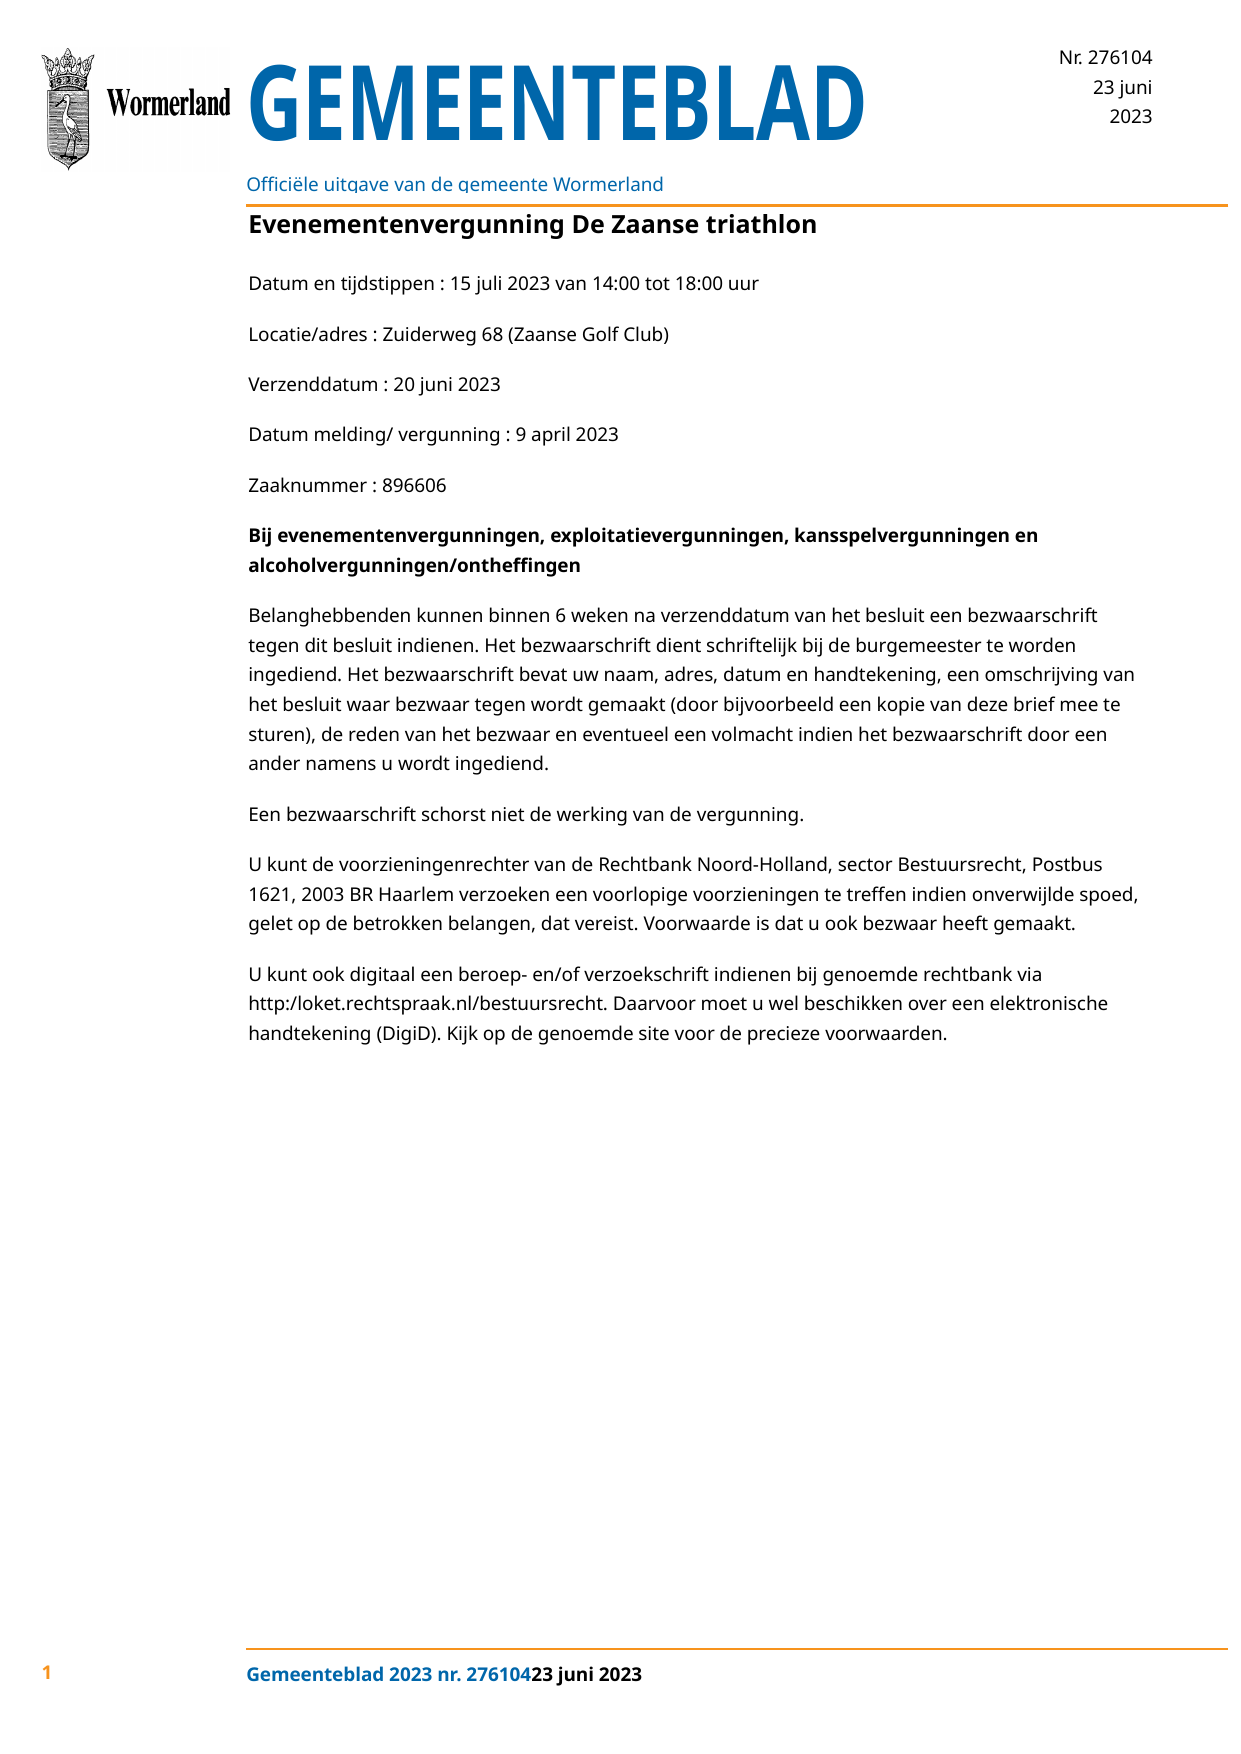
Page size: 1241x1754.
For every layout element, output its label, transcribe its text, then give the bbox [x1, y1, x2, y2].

text Datum melding/ vergunning : 9 april 2023 [248, 422, 1152, 447]
picture [41, 47, 231, 172]
text Bij evenementenvergunningen, exploitatievergunningen, kansspelvergunningen en alcoholvergunningen/ontheffingen [248, 522, 1152, 578]
text Zaaknummer : 896606 [248, 472, 1152, 498]
text U kunt de voorzieningenrechter van de Rechtbank Noord-Holland, sector Bestuursrecht, Postbus 1621, 2003 BR Haarlem verzoeken een voorlopige voorzieningen te treffen indien onverwijlde spoed, gelet op de betrokken belangen, dat vereist. Voorwaarde is dat u ook bezwaar heeft gemaakt. [248, 851, 1152, 936]
text Verzenddatum : 20 juni 2023 [248, 371, 1152, 397]
text Een bezwaarschrift schorst niet de werking van de vergunning. [248, 801, 1152, 826]
text U kunt ook digitaal een beroep- en/of verzoekschrift indienen bij genoemde rechtbank via http:/loket.rechtspraak.nl/bestuursrecht. Daarvoor moet u wel beschikken over een elektronische handtekening (DigiD). Kijk op de genoemde site voor de precieze voorwaarden. [248, 961, 1152, 1046]
text Datum en tijdstippen : 15 juli 2023 van 14:00 tot 18:00 uur [248, 270, 1152, 296]
text Belanghebbenden kunnen binnen 6 weken na verzenddatum van het besluit een bezwaarschrift tegen dit besluit indienen. Het bezwaarschrift dient schriftelijk bij de burgemeester te worden ingediend. Het bezwaarschrift bevat uw naam, adres, datum en handtekening, een omschrijving van het besluit waar bezwaar tegen wordt gemaakt (door bijvoorbeeld een kopie van deze brief mee te sturen), de reden van het bezwaar en eventueel een volmacht indien het bezwaarschrift door een ander namens u wordt ingediend. [248, 602, 1152, 776]
text Evenementenvergunning De Zaanse triathlon [248, 207, 1152, 241]
text Locatie/adres : Zuiderweg 68 (Zaanse Golf Club) [248, 321, 1152, 346]
